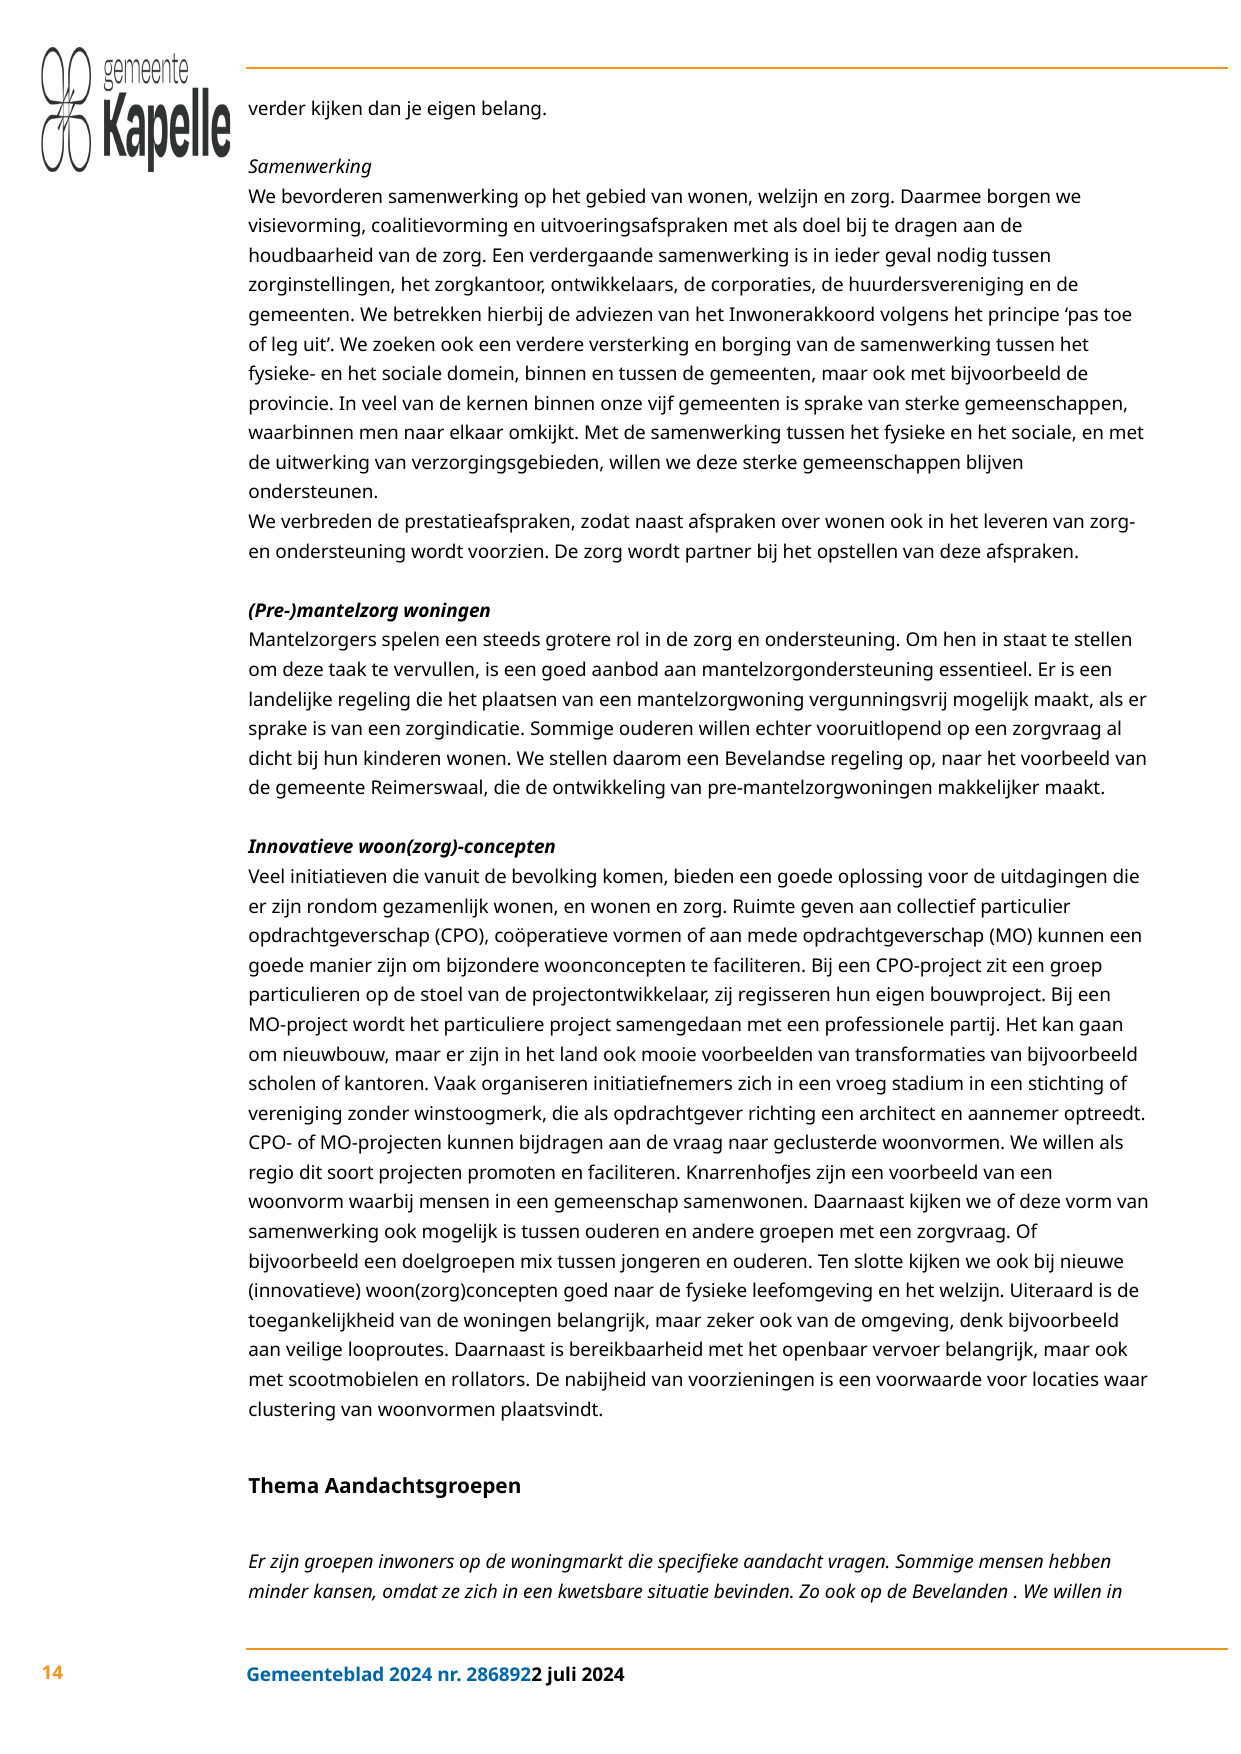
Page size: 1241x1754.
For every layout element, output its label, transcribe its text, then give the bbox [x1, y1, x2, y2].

text Veel initiatieven die vanuit de bevolking komen, bieden een goede oplossing voor de uitdagingen die er zijn rondom gezamenlijk wonen, en wonen en zorg. Ruimte geven aan collectief particulier opdrachtgeverschap (CPO), coöperatieve vormen of aan mede opdrachtgeverschap (MO) kunnen een goede manier zijn om bijzondere woonconcepten te faciliteren. Bij een CPO-project zit een groep particulieren op de stoel van de projectontwikkelaar, zij regisseren hun eigen bouwproject. Bij een MO-project wordt het particuliere project samengedaan met een professionele partij. Het kan gaan om nieuwbouw, maar er zijn in het land ook mooie voorbeelden van transformaties van bijvoorbeeld scholen of kantoren. Vaak organiseren initiatiefnemers zich in een vroeg stadium in een stichting of vereniging zonder winstoogmerk, die als opdrachtgever richting een architect en aannemer optreedt. CPO- of MO-projecten kunnen bijdragen aan de vraag naar geclusterde woonvormen. We willen als regio dit soort projecten promoten en faciliteren. Knarrenhofjes zijn een voorbeeld van een woonvorm waarbij mensen in een gemeenschap samenwonen. Daarnaast kijken we of deze vorm van samenwerking ook mogelijk is tussen ouderen en andere groepen met een zorgvraag. Of bijvoorbeeld een doelgroepen mix tussen jongeren en ouderen. Ten slotte kijken we ook bij nieuwe (innovatieve) woon(zorg)concepten goed naar de fysieke leefomgeving en het welzijn. Uiteraard is de toegankelijkheid van de woningen belangrijk, maar zeker ook van de omgeving, denk bijvoorbeeld aan veilige looproutes. Daarnaast is bereikbaarheid met het openbaar vervoer belangrijk, maar ook met scootmobielen en rollators. De nabijheid van voorzieningen is een voorwaarde voor locaties waar clustering van woonvormen plaatsvindt. [248, 863, 1152, 1422]
text We verbreden de prestatieafspraken, zodat naast afspraken over wonen ook in het leveren van zorg- en ondersteuning wordt voorzien. De zorg wordt partner bij het opstellen van deze afspraken. [248, 508, 1152, 564]
text Thema Aandachtsgroepen [248, 1471, 1152, 1499]
text Er zijn groepen inwoners op de woningmarkt die specifieke aandacht vragen. Sommige mensen hebben minder kansen, omdat ze zich in een kwetsbare situatie bevinden. Zo ook op de Bevelanden . We willen in [248, 1549, 1152, 1604]
text Innovatieve woon(zorg)-concepten [248, 834, 1152, 859]
text We bevorderen samenwerking op het gebied van wonen, welzijn en zorg. Daarmee borgen we visievorming, coalitievorming en uitvoeringsafspraken met als doel bij te dragen aan de houdbaarheid van de zorg. Een verdergaande samenwerking is in ieder geval nodig tussen zorginstellingen, het zorgkantoor, ontwikkelaars, de corporaties, de huurdersvereniging en de gemeenten. We betrekken hierbij de adviezen van het Inwonerakkoord volgens het principe ‘pas toe of leg uit’. We zoeken ook een verdere versterking en borging van de samenwerking tussen het fysieke- en het sociale domein, binnen en tussen de gemeenten, maar ook met bijvoorbeeld de provincie. In veel van de kernen binnen onze vijf gemeenten is sprake van sterke gemeenschappen, waarbinnen men naar elkaar omkijkt. Met de samenwerking tussen het fysieke en het sociale, en met de uitwerking van verzorgingsgebieden, willen we deze sterke gemeenschappen blijven ondersteunen. [248, 183, 1152, 504]
text Mantelzorgers spelen een steeds grotere rol in de zorg en ondersteuning. Om hen in staat te stellen om deze taak te vervullen, is een goed aanbod aan mantelzorgondersteuning essentieel. Er is een landelijke regeling die het plaatsen van een mantelzorgwoning vergunningsvrij mogelijk maakt, als er sprake is van een zorgindicatie. Sommige ouderen willen echter vooruitlopend op een zorgvraag al dicht bij hun kinderen wonen. We stellen daarom een Bevelandse regeling op, naar het voorbeeld van de gemeente Reimerswaal, die de ontwikkeling van pre-mantelzorgwoningen makkelijker maakt. [248, 627, 1152, 800]
picture [41, 47, 231, 172]
text (Pre-)mantelzorg woningen [248, 597, 1152, 623]
text Samenwerking [248, 153, 1152, 179]
table_header verder kijken dan je eigen belang. [248, 95, 1152, 121]
